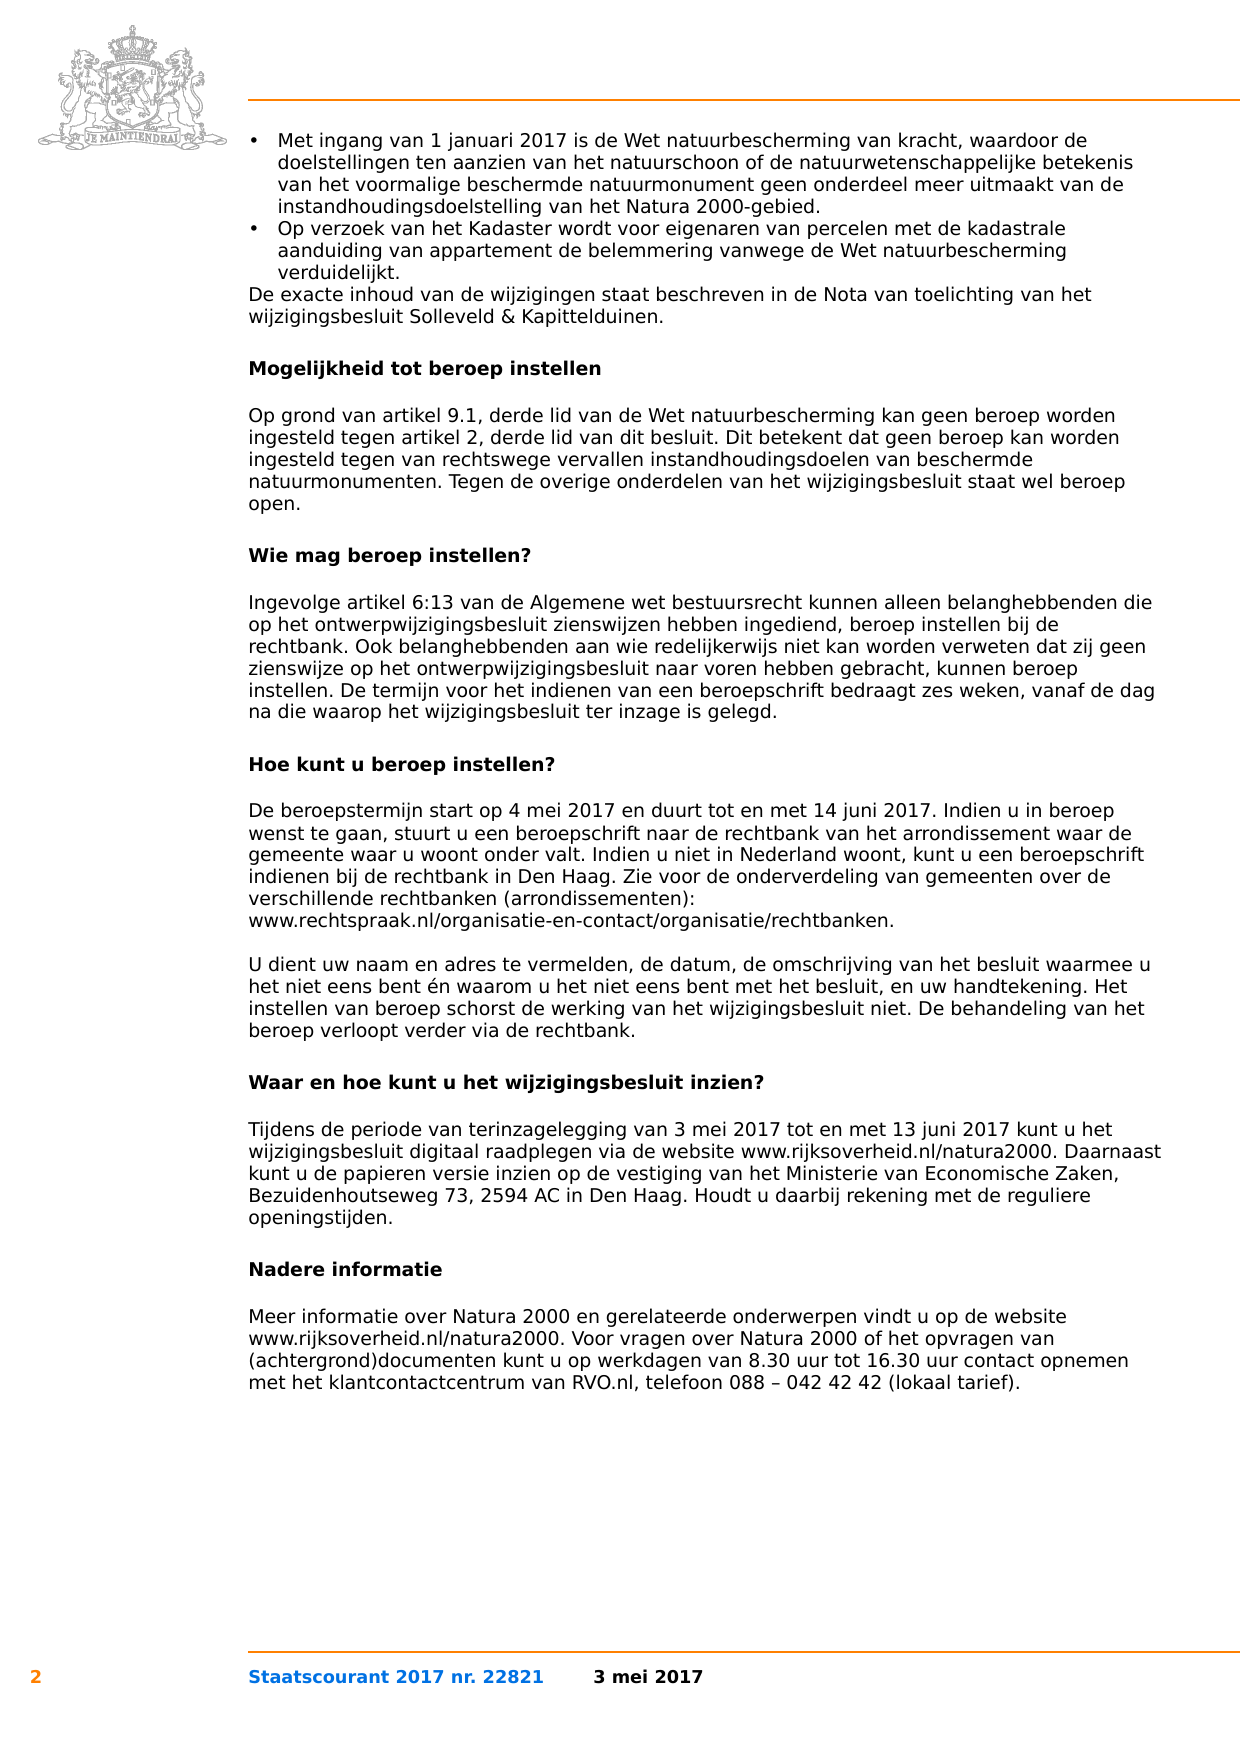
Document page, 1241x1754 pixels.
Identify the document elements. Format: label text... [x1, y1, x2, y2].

text Meer informatie over Natura 2000 en gerelateerde onderwerpen vindt u op de website www.rijksoverheid.nl/natura2000. Voor vragen over Natura 2000 of het opvragen van (achtergrond)documenten kunt u op werkdagen van 8.30 uur tot 16.30 uur contact opnemen met het klantcontactcentrum van RVO.nl, telefoon 088 – 042 42 42 (lokaal tarief). [248, 1306, 1163, 1394]
text Ingevolge artikel 6:13 van de Algemene wet bestuursrecht kunnen alleen belanghebbenden die op het ontwerpwijzigingsbesluit zienswijzen hebben ingediend, beroep instellen bij de rechtbank. Ook belanghebbenden aan wie redelijkerwijs niet kan worden verweten dat zij geen zienswijze op het ontwerpwijzigingsbesluit naar voren hebben gebracht, kunnen beroep instellen. De termijn voor het indienen van een beroepschrift bedraagt zes weken, vanaf de dag na die waarop het wijzigingsbesluit ter inzage is gelegd. [248, 592, 1163, 723]
text De exacte inhoud van de wijzigingen staat beschreven in de Nota van toelichting van het wijzigingsbesluit Solleveld & Kapittelduinen. [248, 284, 1163, 328]
text De beroepstermijn start op 4 mei 2017 en duurt tot en met 14 juni 2017. Indien u in beroep wenst te gaan, stuurt u een beroepschrift naar de rechtbank van het arrondissement waar de gemeente waar u woont onder valt. Indien u niet in Nederland woont, kunt u een beroepschrift indienen bij de rechtbank in Den Haag. Zie voor de onderverdeling van gemeenten over de verschillende rechtbanken (arrondissementen): www.rechtspraak.nl/organisatie-en-contact/organisatie/rechtbanken. [248, 800, 1163, 932]
picture [38, 25, 227, 150]
text • Op verzoek van het Kadaster wordt voor eigenaren van percelen met de kadastrale aanduiding van appartement de belemmering vanwege de Wet natuurbescherming verduidelijkt. [248, 218, 1163, 284]
text U dient uw naam en adres te vermelden, de datum, de omschrijving van het besluit waarmee u het niet eens bent én waarom u het niet eens bent met het besluit, en uw handtekening. Het instellen van beroep schorst de werking van het wijzigingsbesluit niet. De behandeling van het beroep verloopt verder via de rechtbank. [248, 954, 1163, 1042]
subtitle Wie mag beroep instellen? [248, 544, 1163, 567]
text • Met ingang van 1 januari 2017 is de Wet natuurbescherming van kracht, waardoor de doelstellingen ten aanzien van het natuurschoon of de natuurwetenschappelijke betekenis van het voormalige beschermde natuurmonument geen onderdeel meer uitmaakt van de instandhoudingsdoelstelling van het Natura 2000-gebied. [248, 130, 1163, 218]
text Op grond van artikel 9.1, derde lid van de Wet natuurbescherming kan geen beroep worden ingesteld tegen artikel 2, derde lid van dit besluit. Dit betekent dat geen beroep kan worden ingesteld tegen van rechtswege vervallen instandhoudingsdoelen van beschermde natuurmonumenten. Tegen de overige onderdelen van het wijzigingsbesluit staat wel beroep open. [248, 405, 1163, 514]
subtitle Waar en hoe kunt u het wijzigingsbesluit inzien? [248, 1072, 1163, 1094]
subtitle Nadere informatie [248, 1259, 1163, 1281]
text Tijdens de periode van terinzagelegging van 3 mei 2017 tot en met 13 juni 2017 kunt u het wijzigingsbesluit digitaal raadplegen via de website www.rijksoverheid.nl/natura2000. Daarnaast kunt u de papieren versie inzien op de vestiging van het Ministerie van Economische Zaken, Bezuidenhoutseweg 73, 2594 AC in Den Haag. Houdt u daarbij rekening met de reguliere openingstijden. [248, 1119, 1163, 1229]
subtitle Hoe kunt u beroep instellen? [248, 753, 1163, 775]
subtitle Mogelijkheid tot beroep instellen [248, 358, 1163, 380]
